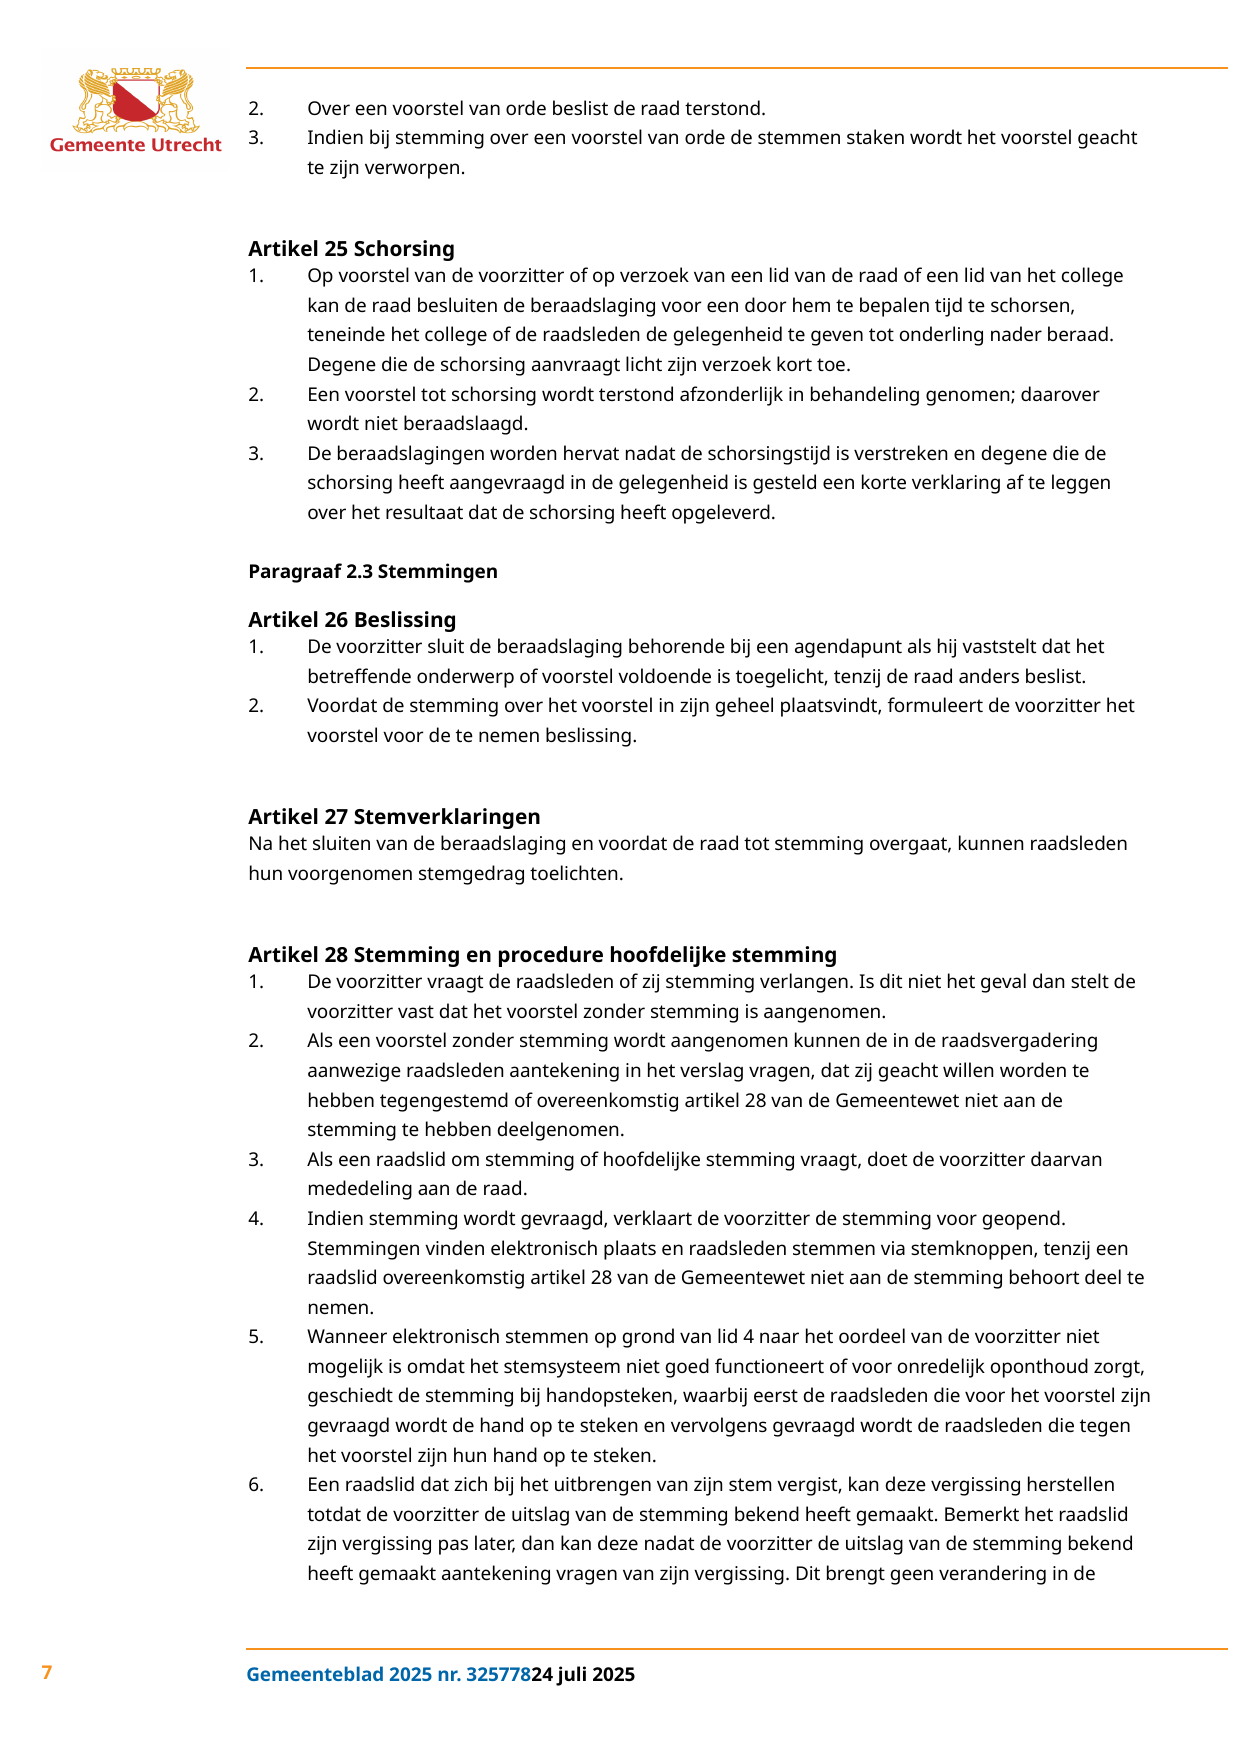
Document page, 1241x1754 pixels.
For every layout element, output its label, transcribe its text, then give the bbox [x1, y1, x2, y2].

picture [41, 47, 231, 172]
list De voorzitter sluit de beraadslaging behorende bij een agendapunt als hij vaststelt dat het betreffende onderwerp of voorstel voldoende is toegelicht, tenzij de raad anders beslist. [248, 633, 1152, 688]
list Een raadslid dat zich bij het uitbrengen van zijn stem vergist, kan deze vergissing herstellen totdat de voorzitter de uitslag van de stemming bekend heeft gemaakt. Bemerkt het raadslid zijn vergissing pas later, dan kan deze nadat de voorzitter de uitslag van de stemming bekend heeft gemaakt aantekening vragen van zijn vergissing. Dit brengt geen verandering in de [248, 1471, 1152, 1586]
list De beraadslagingen worden hervat nadat de schorsingstijd is verstreken en degene die de schorsing heeft aangevraagd in de gelegenheid is gesteld een korte verklaring af te leggen over het resultaat dat de schorsing heeft opgeleverd. [248, 440, 1152, 525]
text Paragraaf 2.3 Stemmingen [248, 558, 1152, 584]
list Indien stemming wordt gevraagd, verklaart de voorzitter de stemming voor geopend. Stemmingen vinden elektronisch plaats en raadsleden stemmen via stemknoppen, tenzij een raadslid overeenkomstig artikel 28 van de Gemeentewet niet aan de stemming behoort deel te nemen. [248, 1205, 1152, 1319]
list Een voorstel tot schorsing wordt terstond afzonderlijk in behandeling genomen; daarover wordt niet beraadslaagd. [248, 381, 1152, 436]
list Op voorstel van de voorzitter of op verzoek van een lid van de raad of een lid van het college kan de raad besluiten de beraadslaging voor een door hem te bepalen tijd te schorsen, teneinde het college of de raadsleden de gelegenheid te geven tot onderling nader beraad. Degene die de schorsing aanvraagt licht zijn verzoek kort toe. [248, 262, 1152, 377]
text Artikel 25 Schorsing [248, 234, 1152, 262]
list De voorzitter vraagt de raadsleden of zij stemming verlangen. Is dit niet het geval dan stelt de voorzitter vast dat het voorstel zonder stemming is aangenomen. [248, 968, 1152, 1024]
text Artikel 26 Beslissing [248, 605, 1152, 633]
list Voordat de stemming over het voorstel in zijn geheel plaatsvindt, formuleert de voorzitter het voorstel voor de te nemen beslissing. [248, 692, 1152, 748]
text Artikel 27 Stemverklaringen [248, 802, 1152, 830]
list Wanneer elektronisch stemmen op grond van lid 4 naar het oordeel van de voorzitter niet mogelijk is omdat het stemsysteem niet goed functioneert of voor onredelijk oponthoud zorgt, geschiedt de stemming bij handopsteken, waarbij eerst de raadsleden die voor het voorstel zijn gevraagd wordt de hand op te steken en vervolgens gevraagd wordt de raadsleden die tegen het voorstel zijn hun hand op te steken. [248, 1323, 1152, 1467]
text Na het sluiten van de beraadslaging en voordat de raad tot stemming overgaat, kunnen raadsleden hun voorgenomen stemgedrag toelichten. [248, 830, 1152, 886]
text Artikel 28 Stemming en procedure hoofdelijke stemming [248, 940, 1152, 968]
list Als een voorstel zonder stemming wordt aangenomen kunnen de in de raadsvergadering aanwezige raadsleden aantekening in het verslag vragen, dat zij geacht willen worden te hebben tegengestemd of overeenkomstig artikel 28 van de Gemeentewet niet aan de stemming te hebben deelgenomen. [248, 1028, 1152, 1142]
list Indien bij stemming over een voorstel van orde de stemmen staken wordt het voorstel geacht te zijn verworpen. [248, 124, 1152, 180]
list Over een voorstel van orde beslist de raad terstond. [248, 95, 1152, 121]
list Als een raadslid om stemming of hoofdelijke stemming vraagt, doet de voorzitter daarvan mededeling aan de raad. [248, 1146, 1152, 1201]
